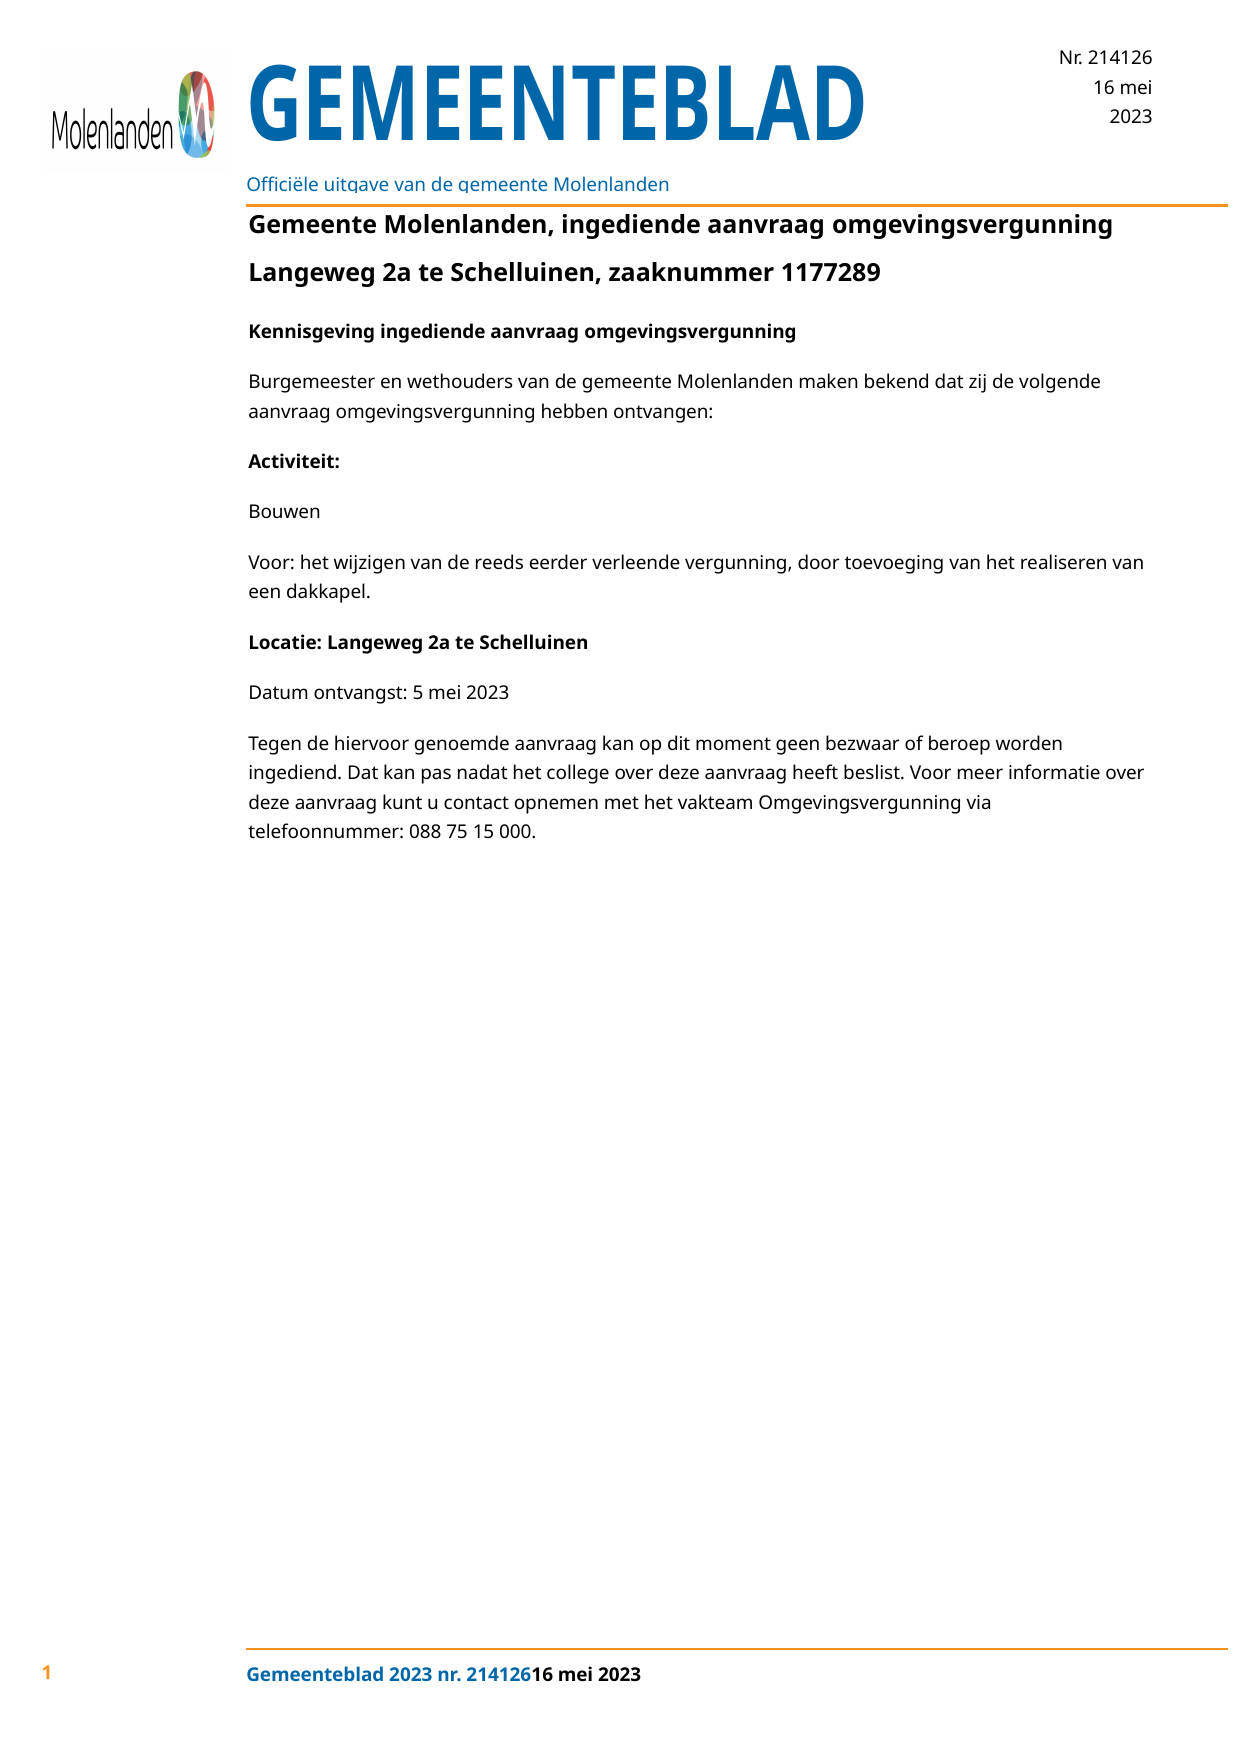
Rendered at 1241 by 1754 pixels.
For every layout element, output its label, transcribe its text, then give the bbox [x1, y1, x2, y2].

text Datum ontvangst: 5 mei 2023 [248, 679, 1152, 705]
text Bouwen [248, 499, 1152, 524]
picture [41, 47, 231, 172]
text Gemeente Molenlanden, ingediende aanvraag omgevingsvergunning Langeweg 2a te Schelluinen, zaaknummer 1177289 [248, 207, 1152, 288]
text Voor: het wijzigen van de reeds eerder verleende vergunning, door toevoeging van het realiseren van een dakkapel. [248, 549, 1152, 604]
text Burgemeester en wethouders van de gemeente Molenlanden maken bekend dat zij de volgende aanvraag omgevingsvergunning hebben ontvangen: [248, 368, 1152, 424]
text Activiteit: [248, 448, 1152, 474]
text Locatie: Langeweg 2a te Schelluinen [248, 629, 1152, 655]
text Kennisgeving ingediende aanvraag omgevingsvergunning [248, 318, 1152, 344]
text Tegen de hiervoor genoemde aanvraag kan op dit moment geen bezwaar of beroep worden ingediend. Dat kan pas nadat het college over deze aanvraag heeft beslist. Voor meer informatie over deze aanvraag kunt u contact opnemen met het vakteam Omgevingsvergunning via telefoonnummer: 088 75 15 000. [248, 730, 1152, 844]
